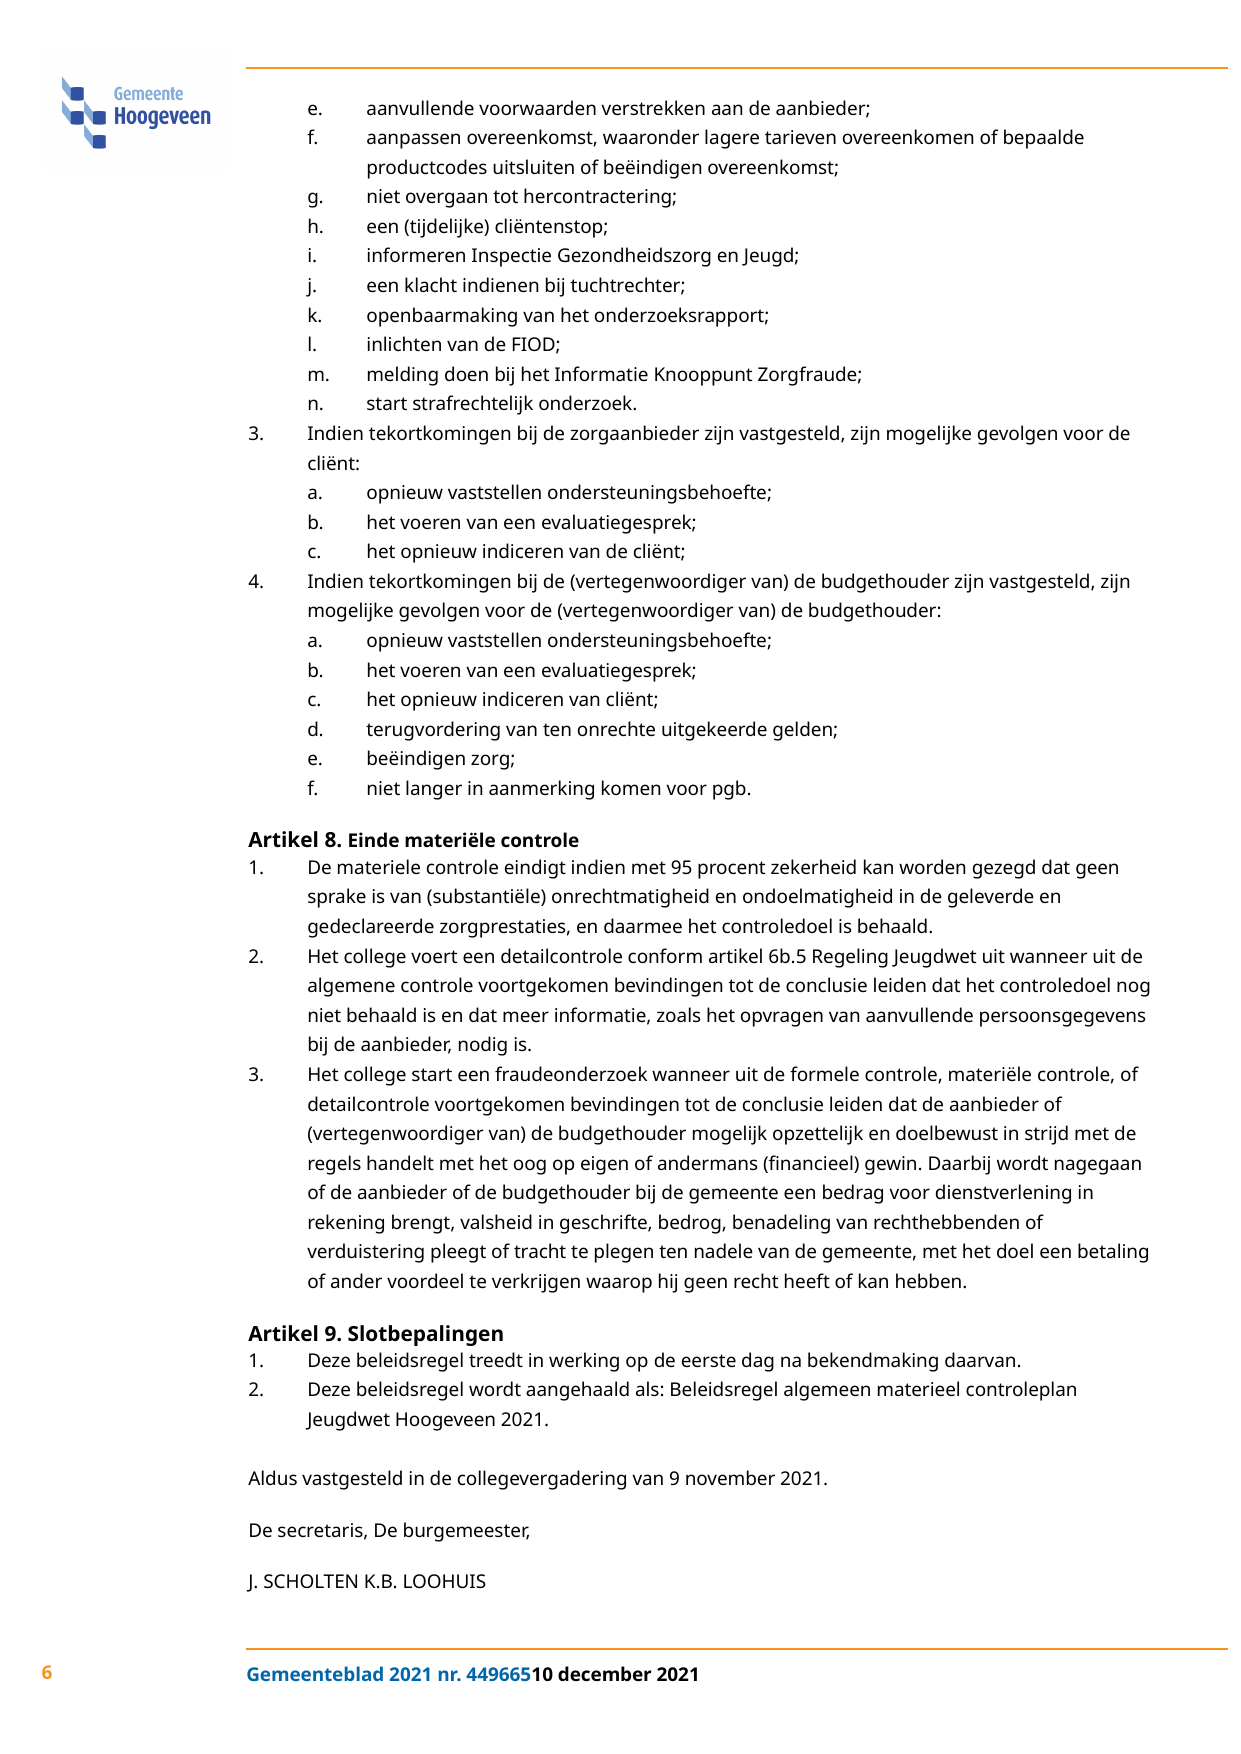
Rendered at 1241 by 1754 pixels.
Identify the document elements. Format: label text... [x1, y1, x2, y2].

text De secretaris, De burgemeester, [248, 1517, 1152, 1543]
list opnieuw vaststellen ondersteuningsbehoefte; [307, 627, 1152, 653]
list Het college start een fraudeonderzoek wanneer uit de formele controle, materiële controle, of detailcontrole voortgekomen bevindingen tot de conclusie leiden dat de aanbieder of (vertegenwoordiger van) de budgethouder mogelijk opzettelijk en doelbewust in strijd met de regels handelt met het oog op eigen of andermans (financieel) gewin. Daarbij wordt nagegaan of de aanbieder of de budgethouder bij de gemeente een bedrag voor dienstverlening in rekening brengt, valsheid in geschrifte, bedrog, benadeling van rechthebbenden of verduistering pleegt of tracht te plegen ten nadele van de gemeente, met het doel een betaling of ander voordeel te verkrijgen waarop hij geen recht heeft of kan hebben. [248, 1061, 1152, 1294]
list het voeren van een evaluatiegesprek; [307, 657, 1152, 683]
list inlichten van de FIOD; [307, 331, 1152, 357]
list aanvullende voorwaarden verstrekken aan de aanbieder; [307, 95, 1152, 121]
list niet overgaan tot hercontractering; [307, 183, 1152, 209]
list melding doen bij het Informatie Knooppunt Zorgfraude; [307, 361, 1152, 387]
text Aldus vastgesteld in de collegevergadering van 9 november 2021. [248, 1465, 1152, 1491]
list niet langer in aanmerking komen voor pgb. [307, 775, 1152, 801]
text Artikel 9. Slotbepalingen [248, 1319, 1152, 1347]
list beëindigen zorg; [307, 746, 1152, 771]
list opnieuw vaststellen ondersteuningsbehoefte; [307, 479, 1152, 505]
list het opnieuw indiceren van cliënt; [307, 686, 1152, 712]
list De materiele controle eindigt indien met 95 procent zekerheid kan worden gezegd dat geen sprake is van (substantiële) onrechtmatigheid en ondoelmatigheid in de geleverde en gedeclareerde zorgprestaties, en daarmee het controledoel is behaald. [248, 854, 1152, 939]
list terugvordering van ten onrechte uitgekeerde gelden; [307, 716, 1152, 742]
list het opnieuw indiceren van de cliënt; [307, 538, 1152, 564]
list Indien tekortkomingen bij de (vertegenwoordiger van) de budgethouder zijn vastgesteld, zijn mogelijke gevolgen voor de (vertegenwoordiger van) de budgethouder: [248, 568, 1152, 623]
list aanpassen overeenkomst, waaronder lagere tarieven overeenkomen of bepaalde productcodes uitsluiten of beëindigen overeenkomst; [307, 124, 1152, 180]
list Het college voert een detailcontrole conform artikel 6b.5 Regeling Jeugdwet uit wanneer uit de algemene controle voortgekomen bevindingen tot de conclusie leiden dat het controledoel nog niet behaald is en dat meer informatie, zoals het opvragen van aanvullende persoonsgegevens bij de aanbieder, nodig is. [248, 943, 1152, 1057]
list informeren Inspectie Gezondheidszorg en Jeugd; [307, 243, 1152, 268]
text J. SCHOLTEN K.B. LOOHUIS [248, 1568, 1152, 1594]
list start strafrechtelijk onderzoek. [307, 391, 1152, 416]
list een (tijdelijke) cliëntenstop; [307, 213, 1152, 239]
list Deze beleidsregel wordt aangehaald als: Beleidsregel algemeen materieel controleplan Jeugdwet Hoogeveen 2021. [248, 1377, 1152, 1432]
list het voeren van een evaluatiegesprek; [307, 509, 1152, 535]
list openbaarmaking van het onderzoeksrapport; [307, 302, 1152, 328]
list Deze beleidsregel treedt in werking op de eerste dag na bekendmaking daarvan. [248, 1347, 1152, 1373]
list een klacht indienen bij tuchtrechter; [307, 272, 1152, 298]
text Artikel 8. Einde materiële controle [248, 826, 1152, 854]
list Indien tekortkomingen bij de zorgaanbieder zijn vastgesteld, zijn mogelijke gevolgen voor de cliënt: [248, 420, 1152, 476]
picture [41, 47, 231, 172]
